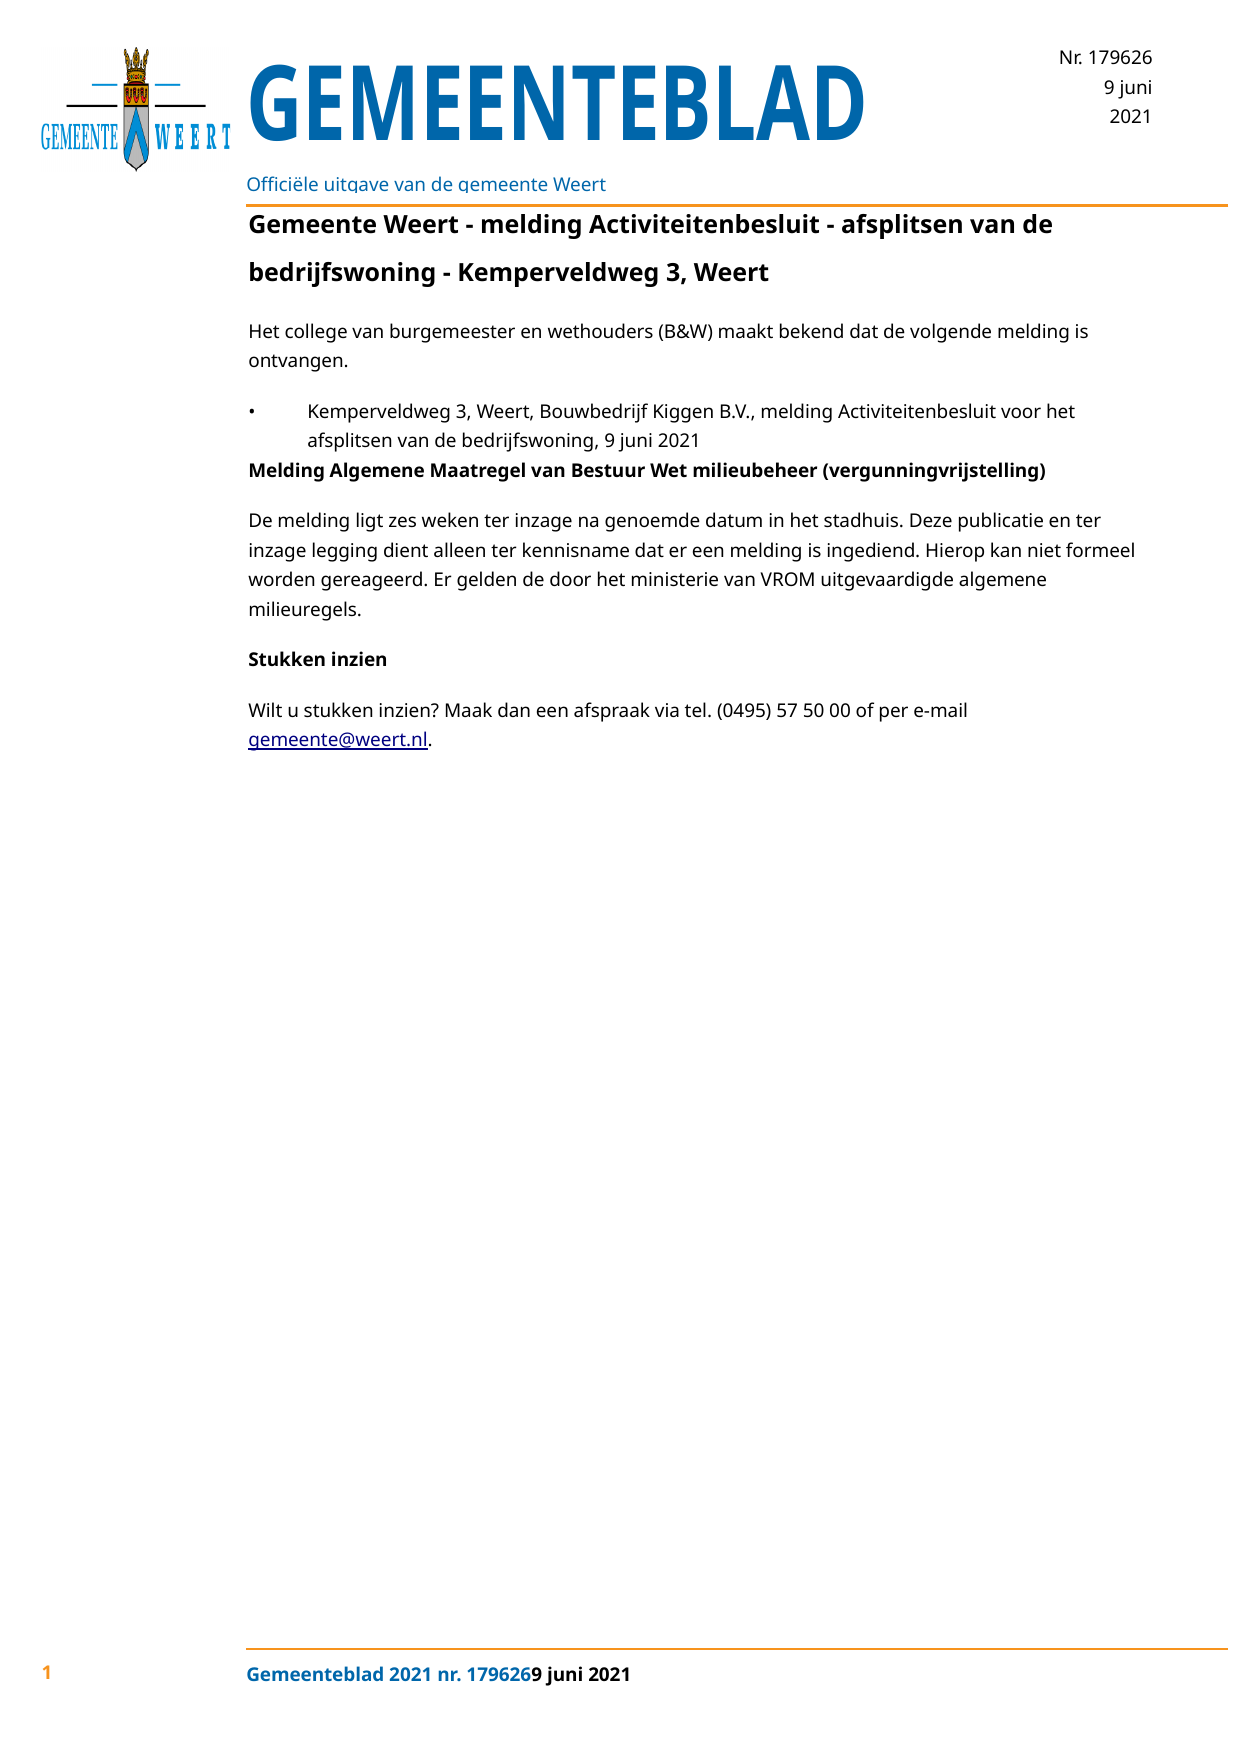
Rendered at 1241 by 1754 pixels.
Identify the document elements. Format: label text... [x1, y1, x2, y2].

text Het college van burgemeester en wethouders (B&W) maakt bekend dat de volgende melding is ontvangen. [248, 318, 1152, 373]
list Kemperveldweg 3, Weert, Bouwbedrijf Kiggen B.V., melding Activiteitenbesluit voor het afsplitsen van de bedrijfswoning, 9 juni 2021 [248, 398, 1152, 453]
text Wilt u stukken inzien? Maak dan een afspraak via tel. (0495) 57 50 00 of per e-mail gemeente@weert.nl. [248, 697, 1152, 752]
picture [41, 47, 231, 172]
text Melding Algemene Maatregel van Bestuur Wet milieubeheer (vergunningvrijstelling) [248, 457, 1152, 483]
text Gemeente Weert - melding Activiteitenbesluit - afsplitsen van de bedrijfswoning - Kemperveldweg 3, Weert [248, 207, 1152, 288]
text Stukken inzien [248, 647, 1152, 672]
text De melding ligt zes weken ter inzage na genoemde datum in het stadhuis. Deze publicatie en ter inzage legging dient alleen ter kennisname dat er een melding is ingediend. Hierop kan niet formeel worden gereageerd. Er gelden de door het ministerie van VROM uitgevaardigde algemene milieuregels. [248, 507, 1152, 622]
